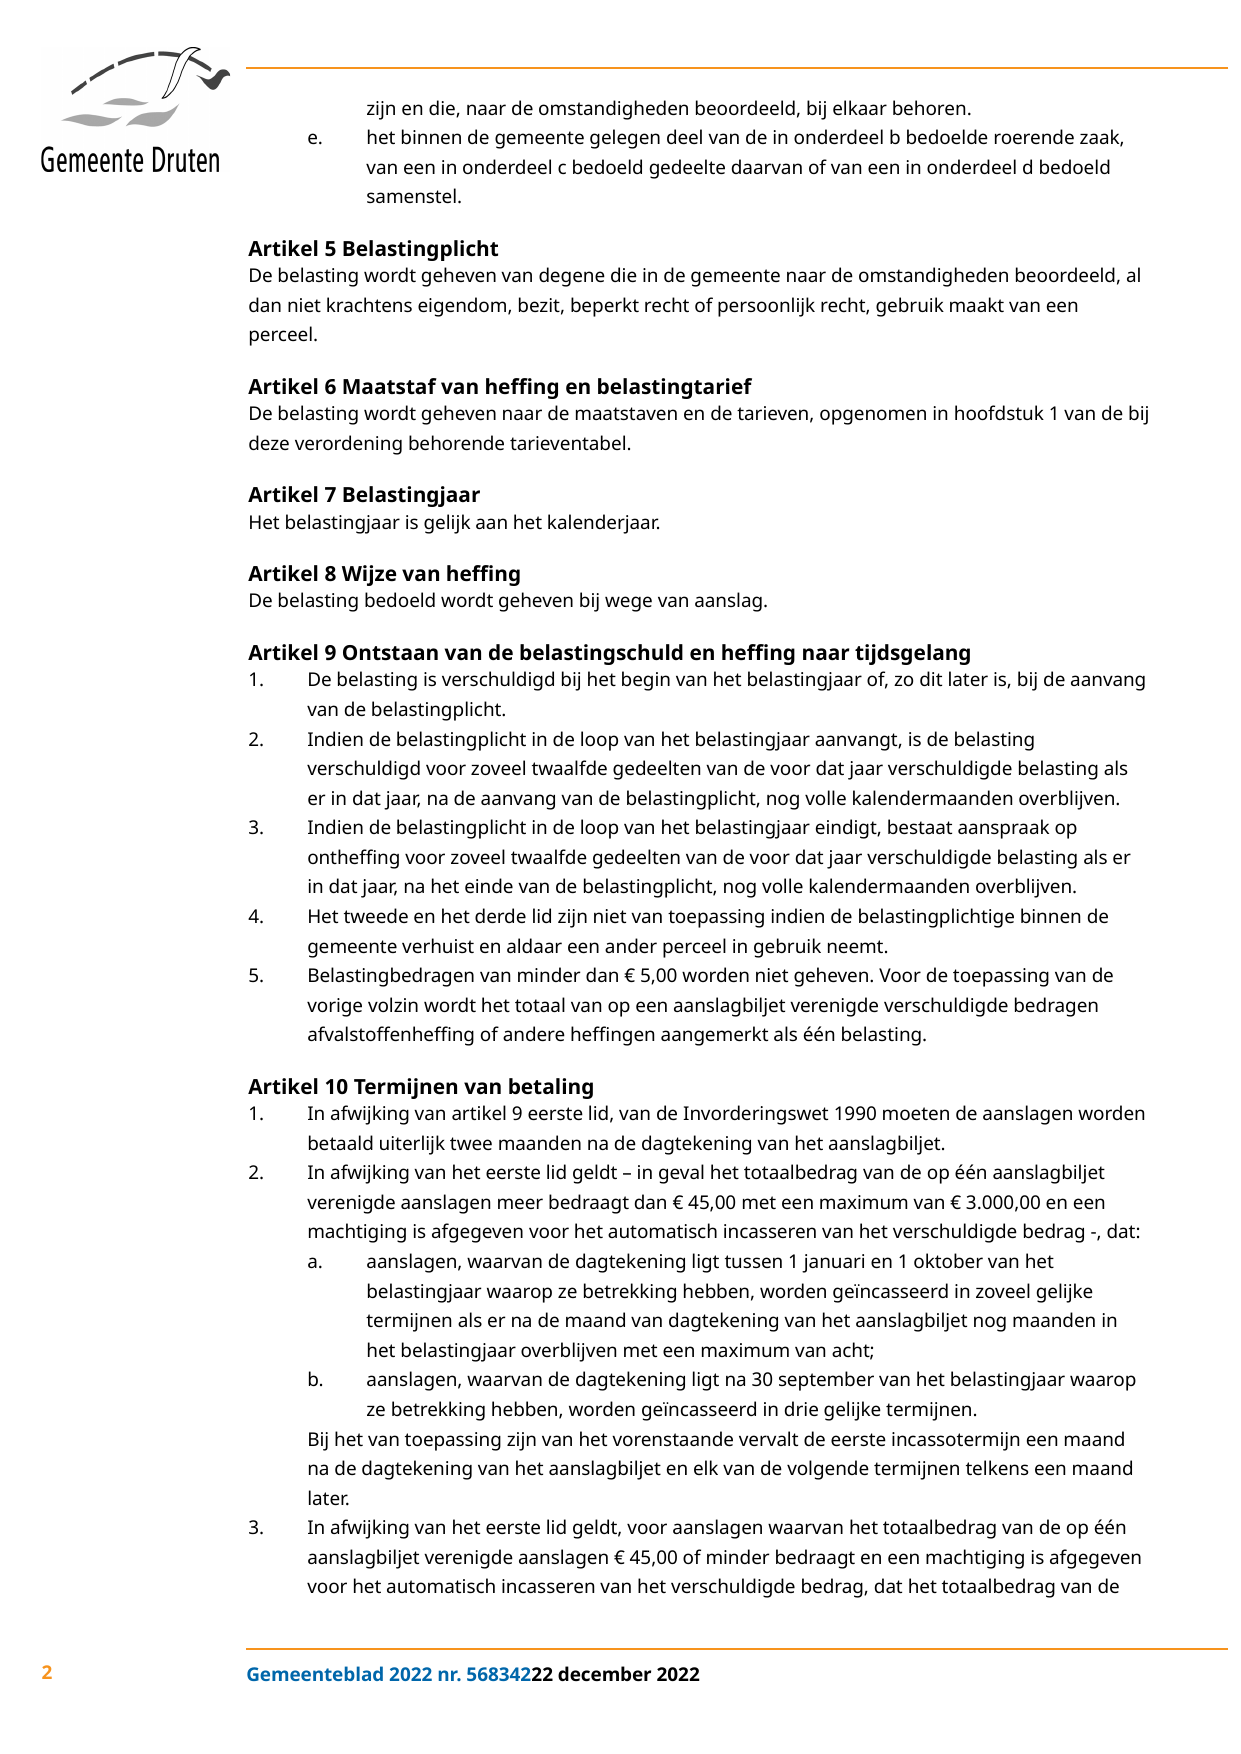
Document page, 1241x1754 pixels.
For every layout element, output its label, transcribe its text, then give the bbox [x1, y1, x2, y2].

text De belasting wordt geheven van degene die in de gemeente naar de omstandigheden beoordeeld, al dan niet krachtens eigendom, bezit, beperkt recht of persoonlijk recht, gebruik maakt van een perceel. [248, 262, 1152, 347]
text De belasting wordt geheven naar de maatstaven en de tarieven, opgenomen in hoofdstuk 1 van de bij deze verordening behorende tarieventabel. [248, 400, 1152, 456]
list In afwijking van het eerste lid geldt – in geval het totaalbedrag van de op één aanslagbiljet verenigde aanslagen meer bedraagt dan € 45,00 met een maximum van € 3.000,00 en een machtiging is afgegeven voor het automatisch incasseren van het verschuldigde bedrag -, dat: [248, 1159, 1152, 1244]
text De belasting bedoeld wordt geheven bij wege van aanslag. [248, 588, 1152, 613]
text Artikel 6 Maatstaf van heffing en belastingtarief [248, 372, 1152, 400]
picture [41, 47, 231, 172]
list Indien de belastingplicht in de loop van het belastingjaar aanvangt, is de belasting verschuldigd voor zoveel twaalfde gedeelten van de voor dat jaar verschuldigde belasting als er in dat jaar, na de aanvang van de belastingplicht, nog volle kalendermaanden overblijven. [248, 726, 1152, 811]
list Indien de belastingplicht in de loop van het belastingjaar eindigt, bestaat aanspraak op ontheffing voor zoveel twaalfde gedeelten van de voor dat jaar verschuldigde belasting als er in dat jaar, na het einde van de belastingplicht, nog volle kalendermaanden overblijven. [248, 814, 1152, 899]
list Belastingbedragen van minder dan € 5,00 worden niet geheven. Voor de toepassing van de vorige volzin wordt het totaal van op een aanslagbiljet verenigde verschuldigde bedragen afvalstoffenheffing of andere heffingen aangemerkt als één belasting. [248, 962, 1152, 1047]
list De belasting is verschuldigd bij het begin van het belastingjaar of, zo dit later is, bij de aanvang van de belastingplicht. [248, 667, 1152, 722]
list In afwijking van het eerste lid geldt, voor aanslagen waarvan het totaalbedrag van de op één aanslagbiljet verenigde aanslagen € 45,00 of minder bedraagt en een machtiging is afgegeven voor het automatisch incasseren van het verschuldigde bedrag, dat het totaalbedrag van de [248, 1514, 1152, 1599]
list Het tweede en het derde lid zijn niet van toepassing indien de belastingplichtige binnen de gemeente verhuist en aldaar een ander perceel in gebruik neemt. [248, 903, 1152, 958]
list In afwijking van artikel 9 eerste lid, van de Invorderingswet 1990 moeten de aanslagen worden betaald uiterlijk twee maanden na de dagtekening van het aanslagbiljet. [248, 1100, 1152, 1156]
text Artikel 5 Belastingplicht [248, 234, 1152, 262]
list het binnen de gemeente gelegen deel van de in onderdeel b bedoelde roerende zaak, van een in onderdeel c bedoeld gedeelte daarvan of van een in onderdeel d bedoeld samenstel. [307, 124, 1152, 209]
text Artikel 9 Ontstaan van de belastingschuld en heffing naar tijdsgelang [248, 638, 1152, 667]
list zijn en die, naar de omstandigheden beoordeeld, bij elkaar behoren. [307, 95, 1152, 121]
text Artikel 8 Wijze van heffing [248, 559, 1152, 588]
text Artikel 10 Termijnen van betaling [248, 1072, 1152, 1100]
text Artikel 7 Belastingjaar [248, 480, 1152, 509]
list aanslagen, waarvan de dagtekening ligt na 30 september van het belastingjaar waarop ze betrekking hebben, worden geïncasseerd in drie gelijke termijnen. [307, 1367, 1152, 1422]
list aanslagen, waarvan de dagtekening ligt tussen 1 januari en 1 oktober van het belastingjaar waarop ze betrekking hebben, worden geïncasseerd in zoveel gelijke termijnen als er na de maand van dagtekening van het aanslagbiljet nog maanden in het belastingjaar overblijven met een maximum van acht; [307, 1248, 1152, 1363]
text Het belastingjaar is gelijk aan het kalenderjaar. [248, 509, 1152, 534]
list Bij het van toepassing zijn van het vorenstaande vervalt de eerste incassotermijn een maand na de dagtekening van het aanslagbiljet en elk van de volgende termijnen telkens een maand later. [248, 1426, 1152, 1511]
